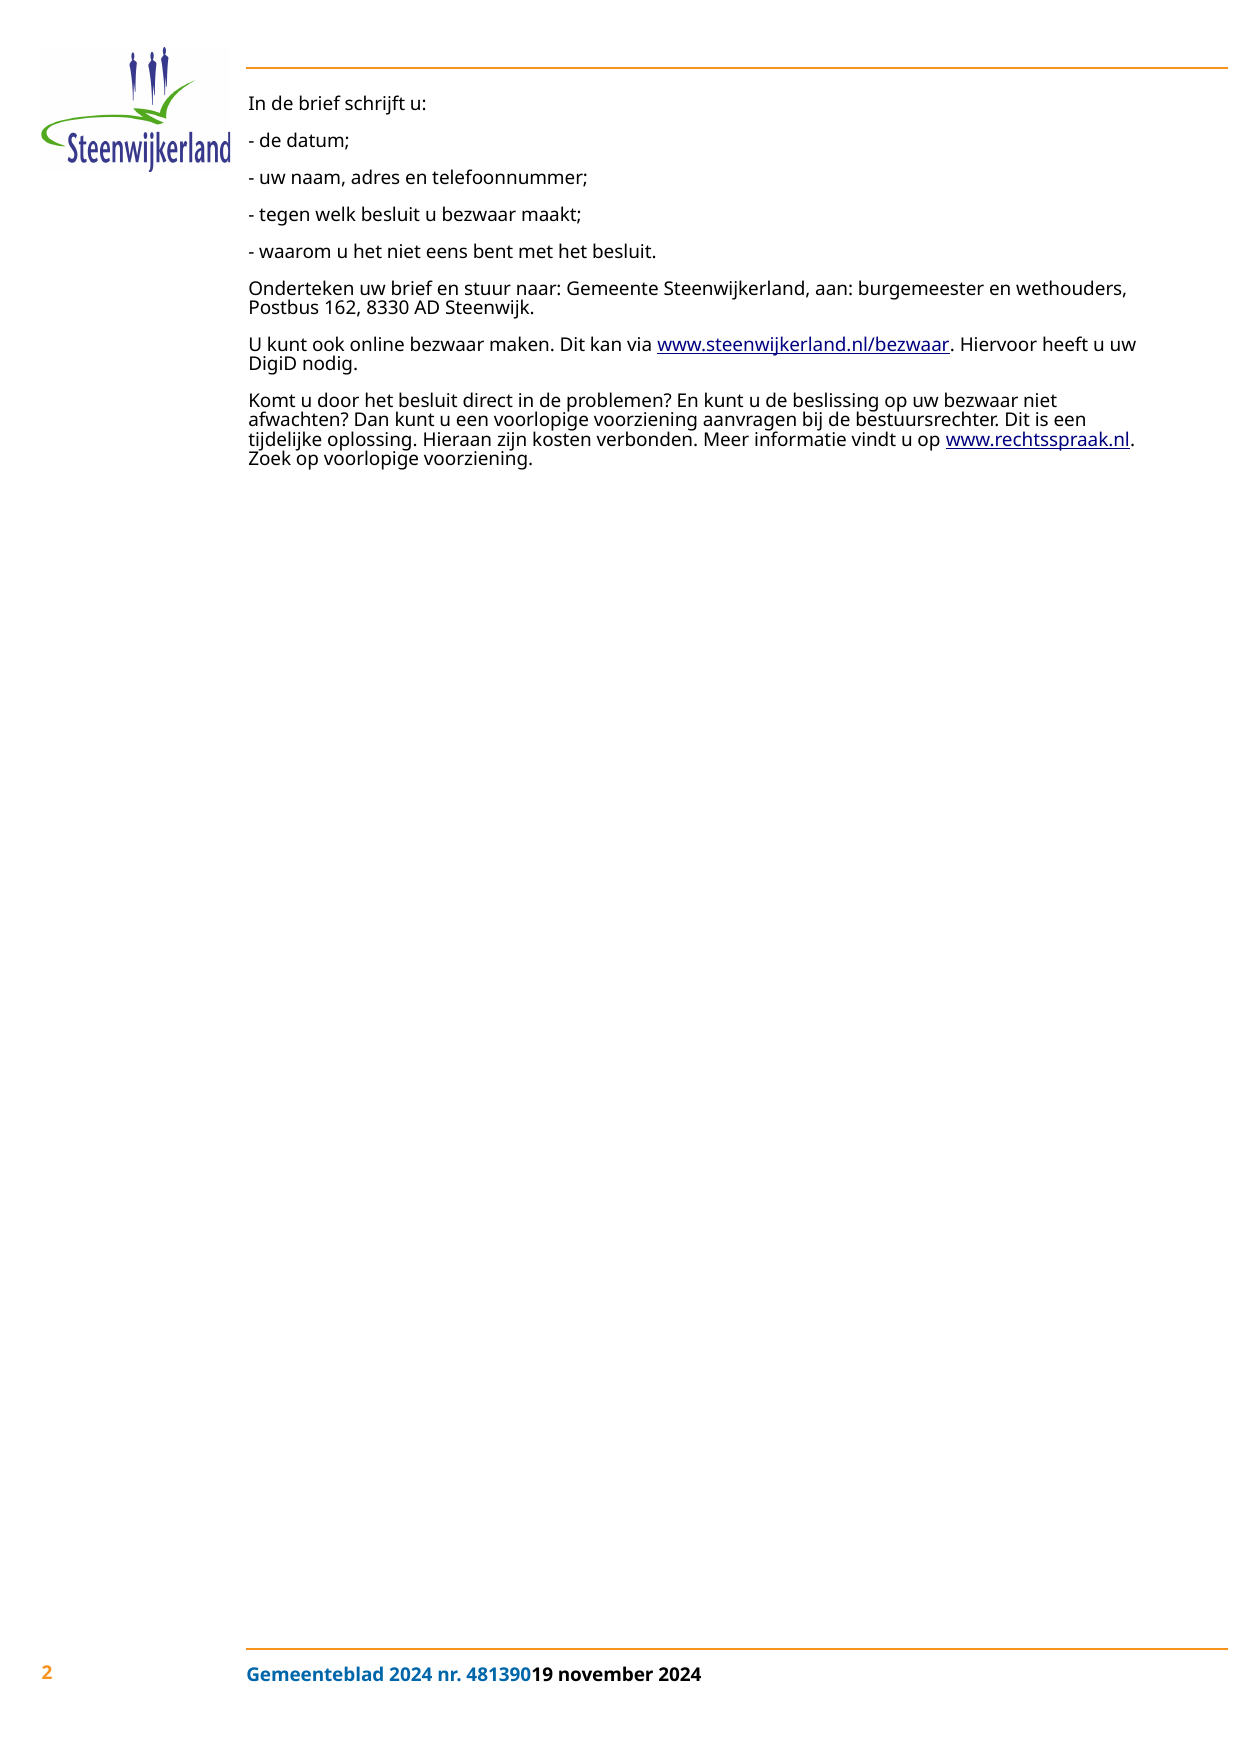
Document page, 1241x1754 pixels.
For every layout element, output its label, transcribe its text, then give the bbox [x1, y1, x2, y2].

text Onderteken uw brief en stuur naar: Gemeente Steenwijkerland, aan: burgemeester en wethouders, Postbus 162, 8330 AD Steenwijk. [248, 280, 1152, 318]
text - waarom u het niet eens bent met het besluit. [248, 243, 1152, 262]
text U kunt ook online bezwaar maken. Dit kan via www.steenwijkerland.nl/bezwaar. Hiervoor heeft u uw DigiD nodig. [248, 336, 1152, 374]
text - tegen welk besluit u bezwaar maakt; [248, 206, 1152, 225]
text Komt u door het besluit direct in de problemen? En kunt u de beslissing op uw bezwaar niet afwachten? Dan kunt u een voorlopige voorziening aanvragen bij de bestuursrechter. Dit is een tijdelijke oplossing. Hieraan zijn kosten verbonden. Meer informatie vindt u op www.rechtsspraak.nl. Zoek op voorlopige voorziening. [248, 392, 1152, 469]
text - uw naam, adres en telefoonnummer; [248, 169, 1152, 188]
text In de brief schrijft u: [248, 95, 1152, 114]
picture [41, 47, 231, 172]
text - de datum; [248, 132, 1152, 151]
